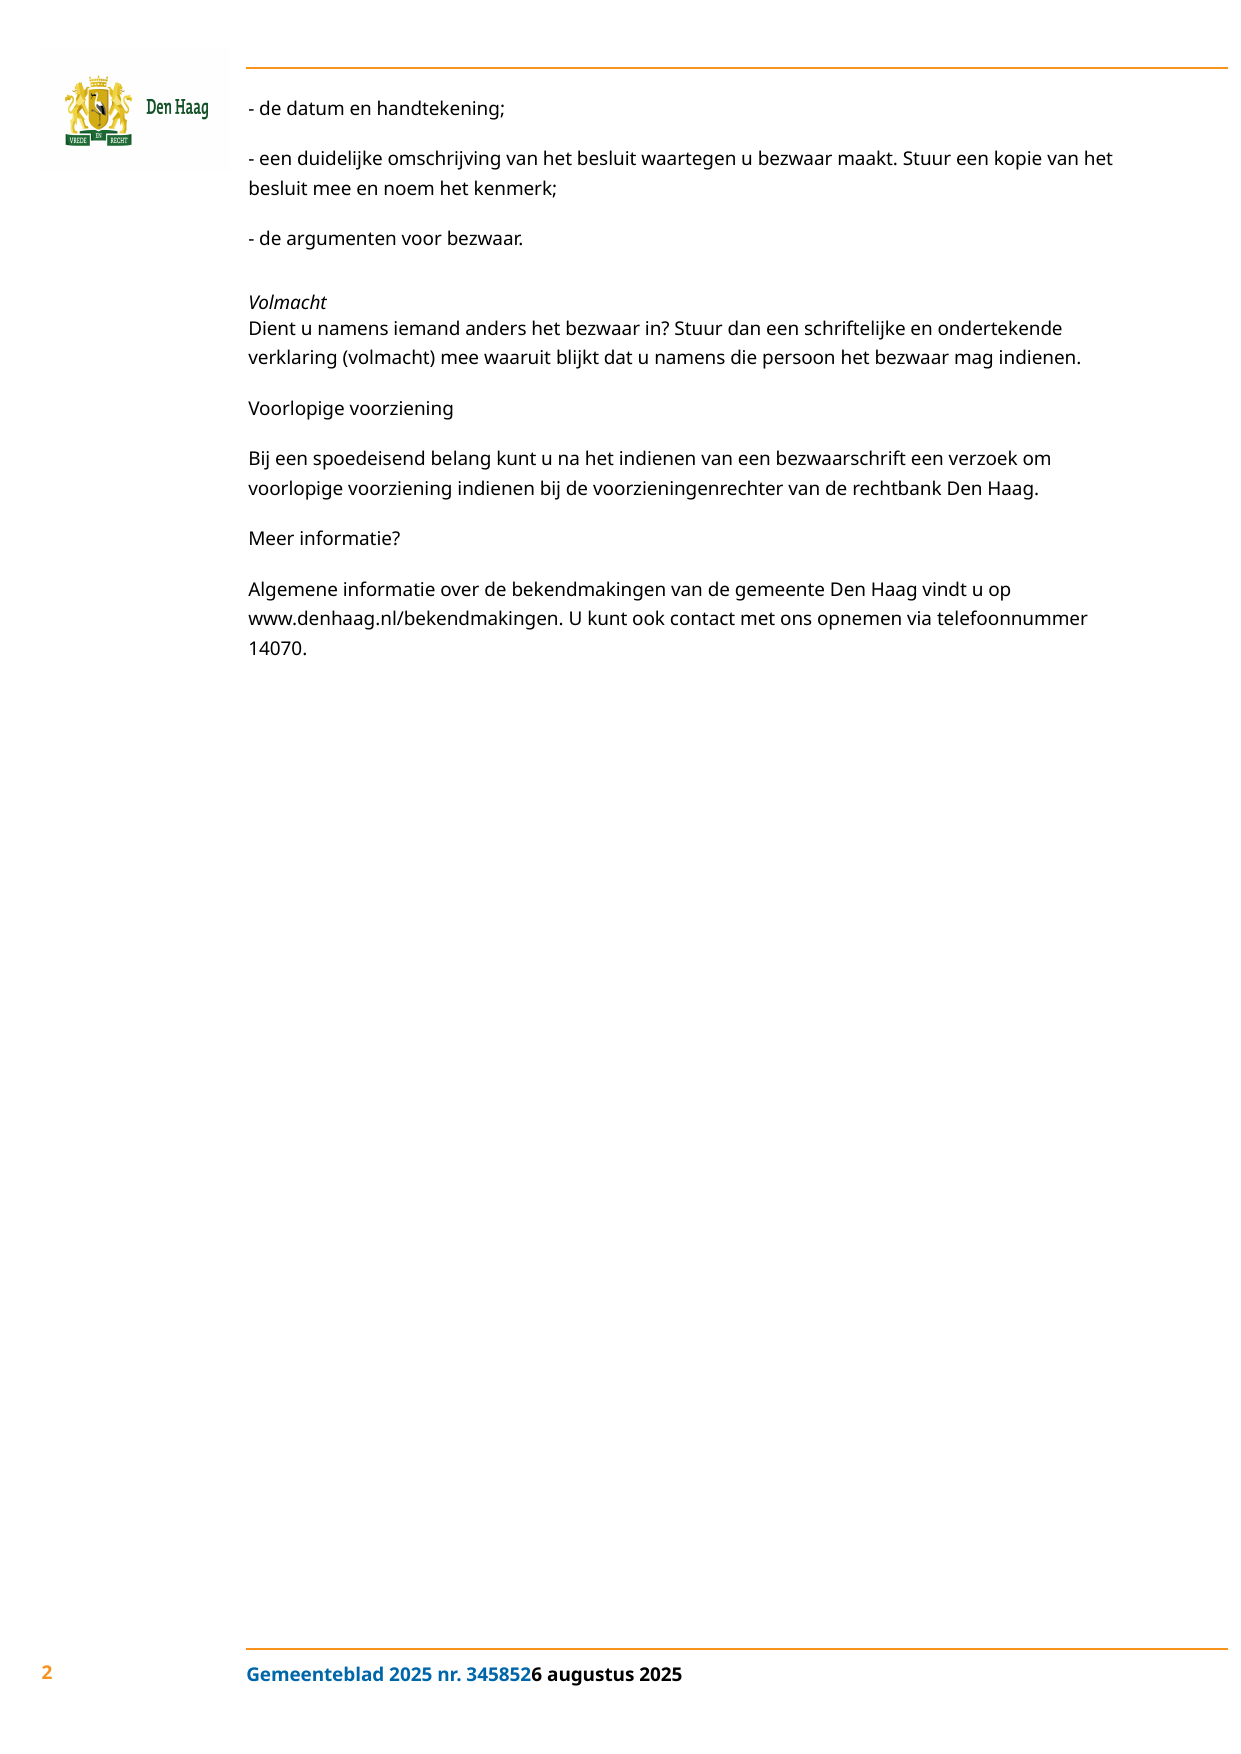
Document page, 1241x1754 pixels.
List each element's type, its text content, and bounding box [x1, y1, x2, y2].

text Voorlopige voorziening [248, 395, 1152, 421]
text Meer informatie? [248, 525, 1152, 551]
text Volmacht [248, 289, 1152, 315]
text Bij een spoedeisend belang kunt u na het indienen van een bezwaarschrift een verzoek om voorlopige voorziening indienen bij de voorzieningenrechter van de rechtbank Den Haag. [248, 445, 1152, 501]
text Dient u namens iemand anders het bezwaar in? Stuur dan een schriftelijke en ondertekende verklaring (volmacht) mee waaruit blijkt dat u namens die persoon het bezwaar mag indienen. [248, 315, 1152, 370]
text - de datum en handtekening; [248, 95, 1152, 121]
text - een duidelijke omschrijving van het besluit waartegen u bezwaar maakt. Stuur een kopie van het besluit mee en noem het kenmerk; [248, 145, 1152, 201]
picture [41, 47, 231, 172]
text Algemene informatie over de bekendmakingen van de gemeente Den Haag vindt u op www.denhaag.nl/bekendmakingen. U kunt ook contact met ons opnemen via telefoonnummer 14070. [248, 576, 1152, 661]
text - de argumenten voor bezwaar. [248, 225, 1152, 251]
